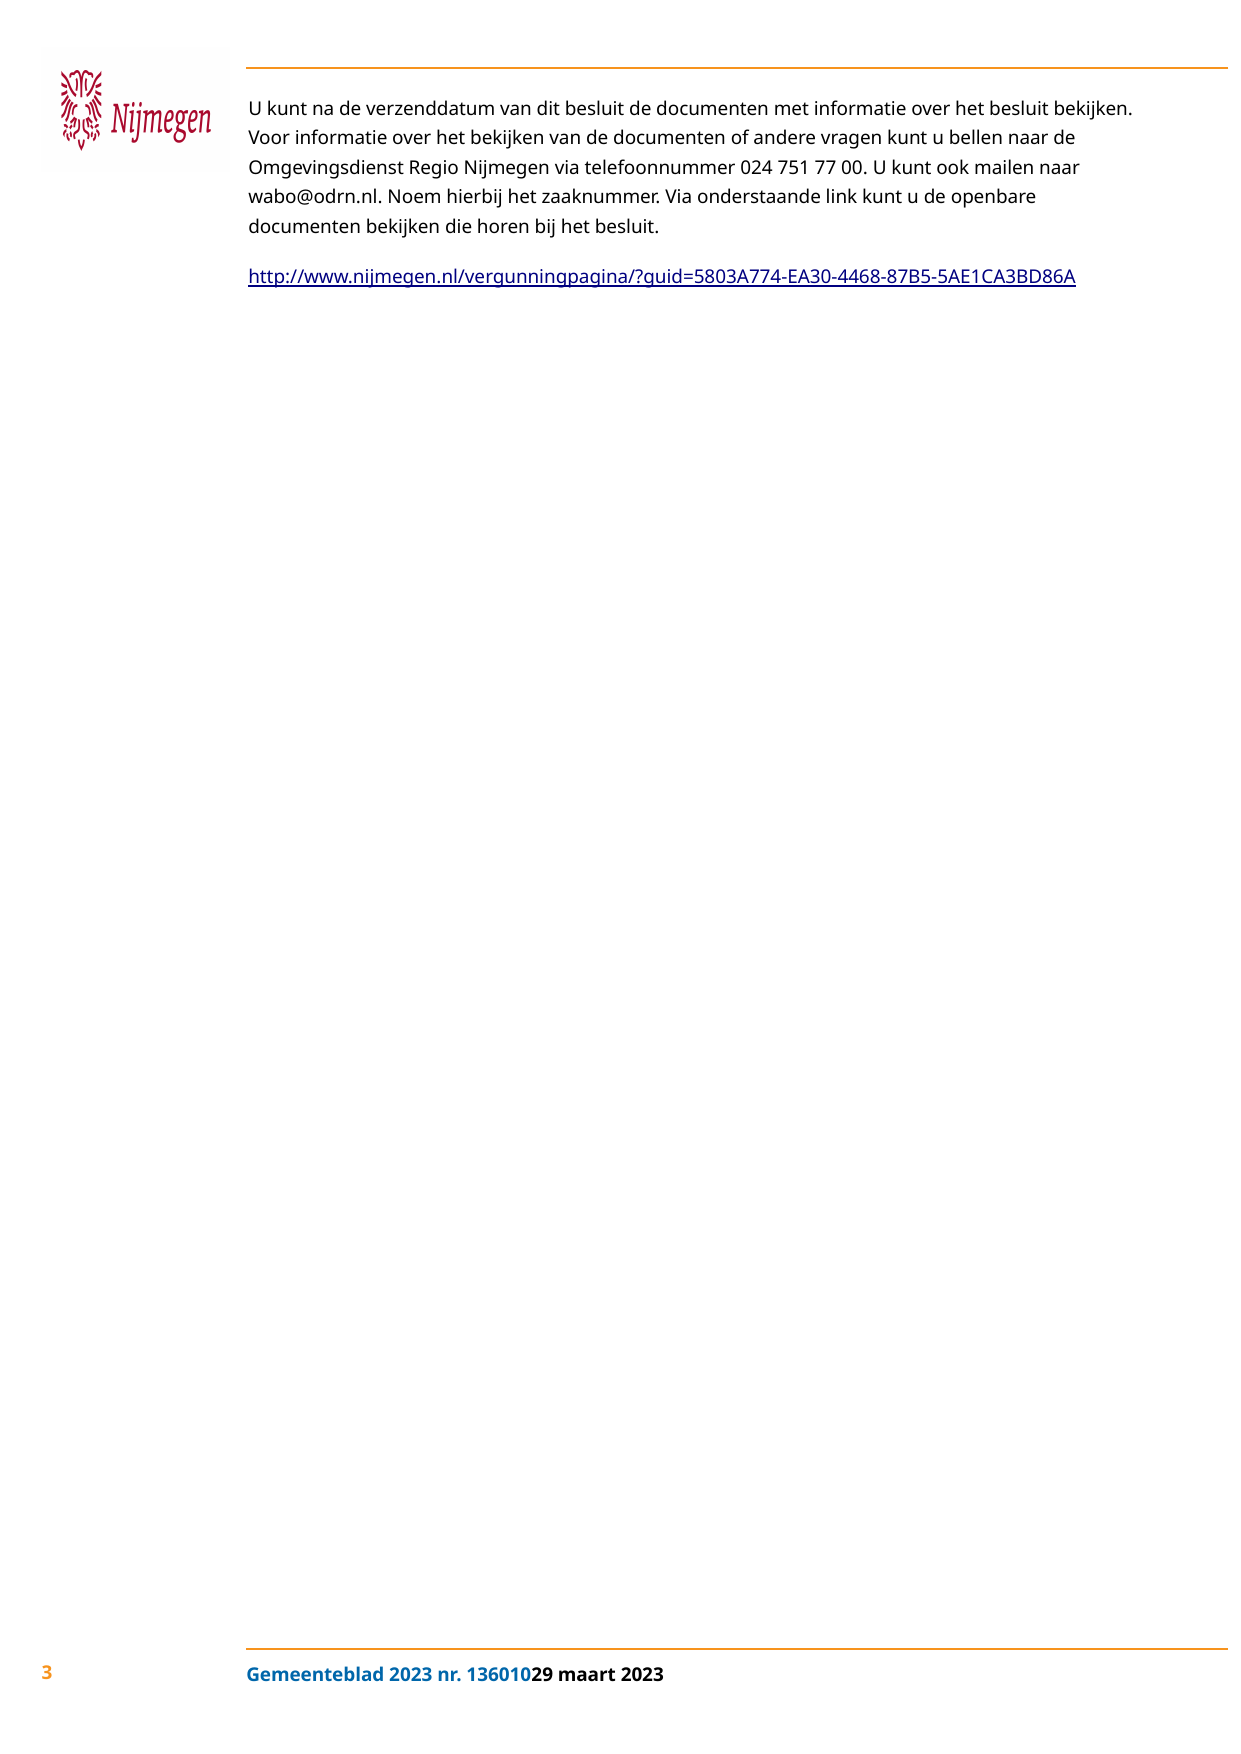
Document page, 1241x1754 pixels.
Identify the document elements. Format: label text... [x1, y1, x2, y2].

text U kunt na de verzenddatum van dit besluit de documenten met informatie over het besluit bekijken. Voor informatie over het bekijken van de documenten of andere vragen kunt u bellen naar de Omgevingsdienst Regio Nijmegen via telefoonnummer 024 751 77 00. U kunt ook mailen naar wabo@odrn.nl. Noem hierbij het zaaknummer. Via onderstaande link kunt u de openbare documenten bekijken die horen bij het besluit. [248, 95, 1152, 239]
picture [41, 47, 231, 172]
text http://www.nijmegen.nl/vergunningpagina/?guid=5803A774-EA30-4468-87B5-5AE1CA3BD86A [248, 263, 1152, 289]
